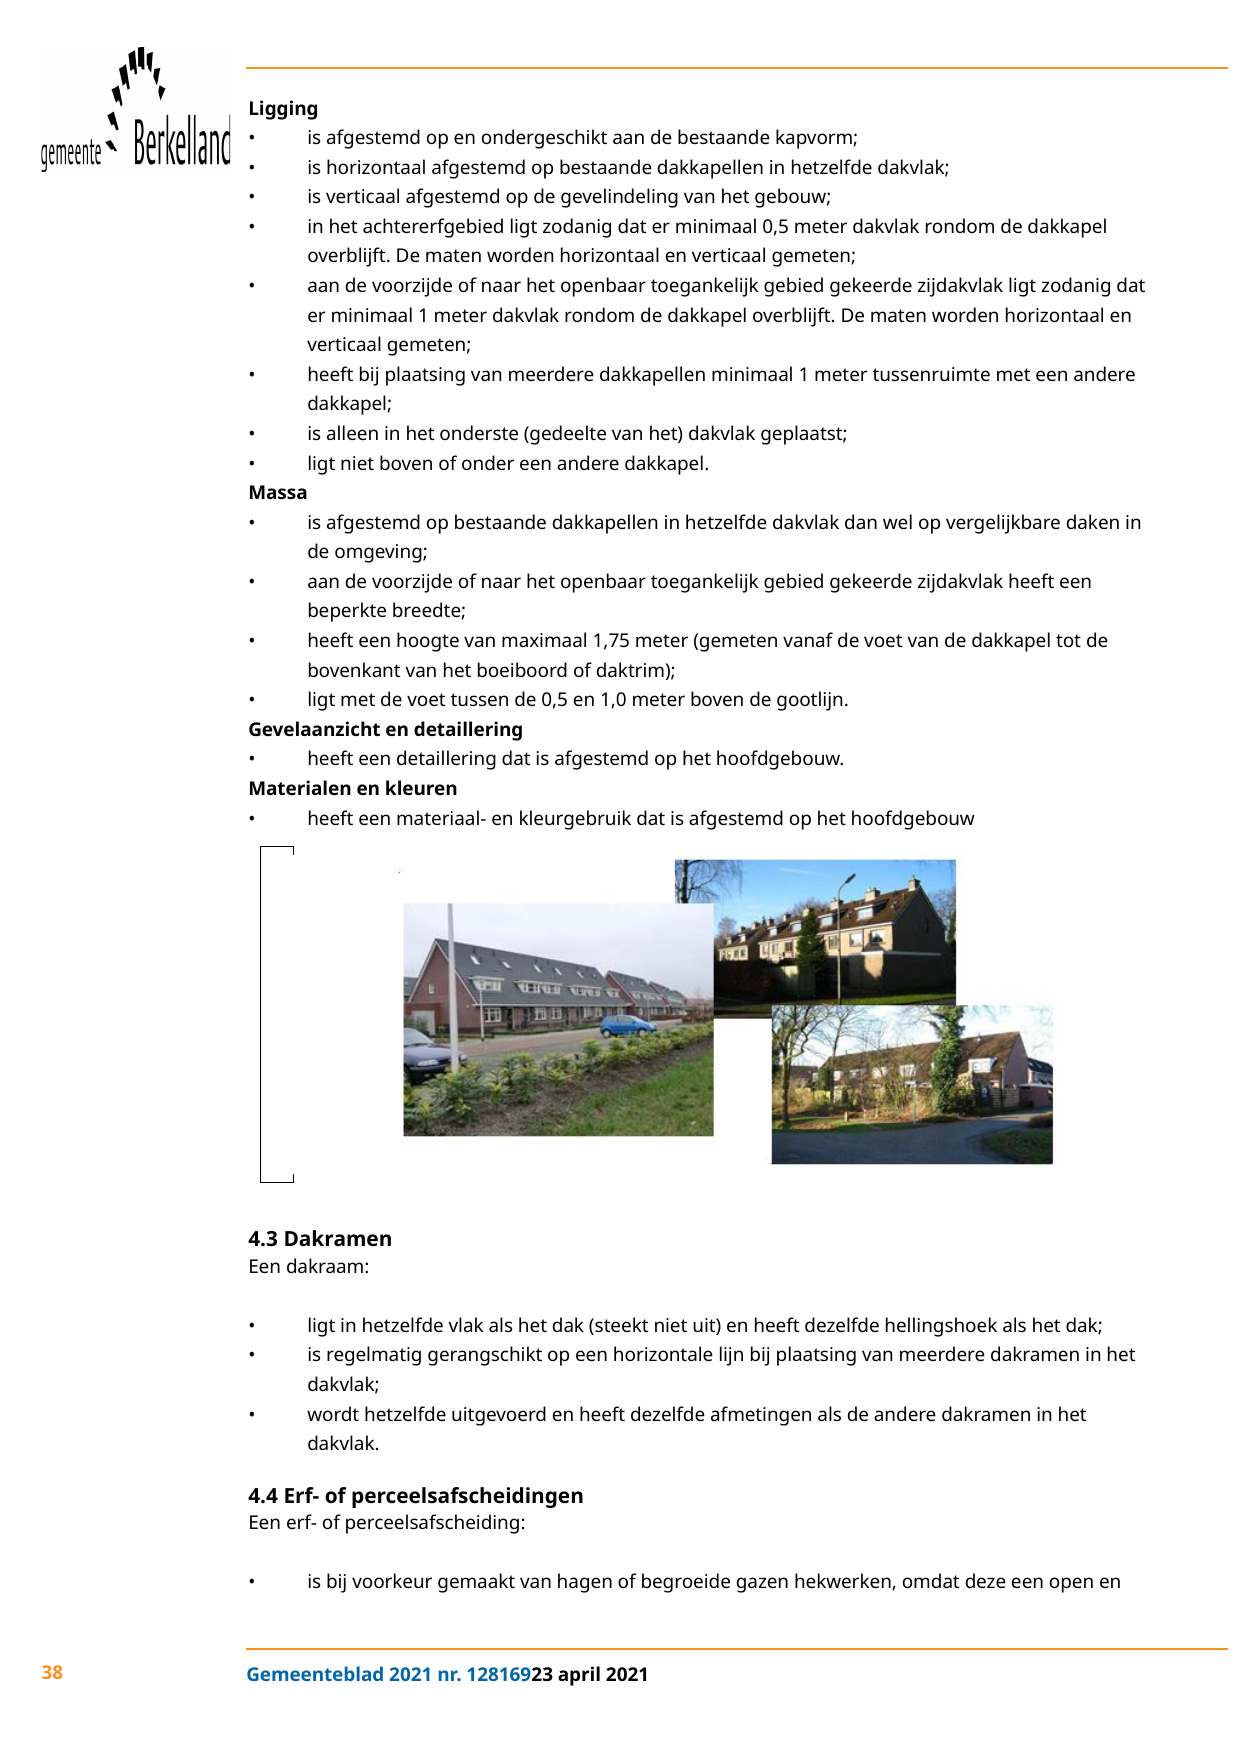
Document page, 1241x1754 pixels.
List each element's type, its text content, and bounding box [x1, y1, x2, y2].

text Massa [248, 479, 1152, 505]
list aan de voorzijde of naar het openbaar toegankelijk gebied gekeerde zijdakvlak ligt zodanig dat er minimaal 1 meter dakvlak rondom de dakkapel overblijft. De maten worden horizontaal en verticaal gemeten; [248, 272, 1152, 357]
text 4.4 Erf- of perceelsafscheidingen [248, 1481, 1152, 1509]
text Materialen en kleuren [248, 775, 1152, 801]
list is regelmatig gerangschikt op een horizontale lijn bij plaatsing van meerdere dakramen in het dakvlak; [248, 1342, 1152, 1397]
list wordt hetzelfde uitgevoerd en heeft dezelfde afmetingen als de andere dakramen in het dakvlak. [248, 1401, 1152, 1456]
text Een dakraam: [248, 1253, 1152, 1279]
text Een erf- of perceelsafscheiding: [248, 1509, 1152, 1535]
list in het achtererfgebied ligt zodanig dat er minimaal 0,5 meter dakvlak rondom de dakkapel overblijft. De maten worden horizontaal en verticaal gemeten; [248, 213, 1152, 268]
text Gevelaanzicht en detaillering [248, 716, 1152, 742]
list is horizontaal afgestemd op bestaande dakkapellen in hetzelfde dakvlak; [248, 154, 1152, 180]
picture [268, 855, 1173, 1174]
list heeft een hoogte van maximaal 1,75 meter (gemeten vanaf de voet van de dakkapel tot de bovenkant van het boeiboord of daktrim); [248, 627, 1152, 683]
list is afgestemd op en ondergeschikt aan de bestaande kapvorm; [248, 124, 1152, 150]
list is verticaal afgestemd op de gevelindeling van het gebouw; [248, 183, 1152, 209]
list is bij voorkeur gemaakt van hagen of begroeide gazen hekwerken, omdat deze een open en [248, 1568, 1152, 1594]
list aan de voorzijde of naar het openbaar toegankelijk gebied gekeerde zijdakvlak heeft een beperkte breedte; [248, 568, 1152, 623]
list is afgestemd op bestaande dakkapellen in hetzelfde dakvlak dan wel op vergelijkbare daken in de omgeving; [248, 509, 1152, 564]
list ligt in hetzelfde vlak als het dak (steekt niet uit) en heeft dezelfde hellingshoek als het dak; [248, 1312, 1152, 1338]
list heeft een detaillering dat is afgestemd op het hoofdgebouw. [248, 746, 1152, 771]
picture [41, 47, 231, 172]
list ligt niet boven of onder een andere dakkapel. [248, 450, 1152, 476]
list ligt met de voet tussen de 0,5 en 1,0 meter boven de gootlijn. [248, 686, 1152, 712]
text Ligging [248, 95, 1152, 121]
list is alleen in het onderste (gedeelte van het) dakvlak geplaatst; [248, 420, 1152, 446]
list heeft bij plaatsing van meerdere dakkapellen minimaal 1 meter tussenruimte met een andere dakkapel; [248, 361, 1152, 416]
list heeft een materiaal- en kleurgebruik dat is afgestemd op het hoofdgebouw [248, 805, 1152, 831]
text 4.3 Dakramen [248, 1224, 1152, 1253]
